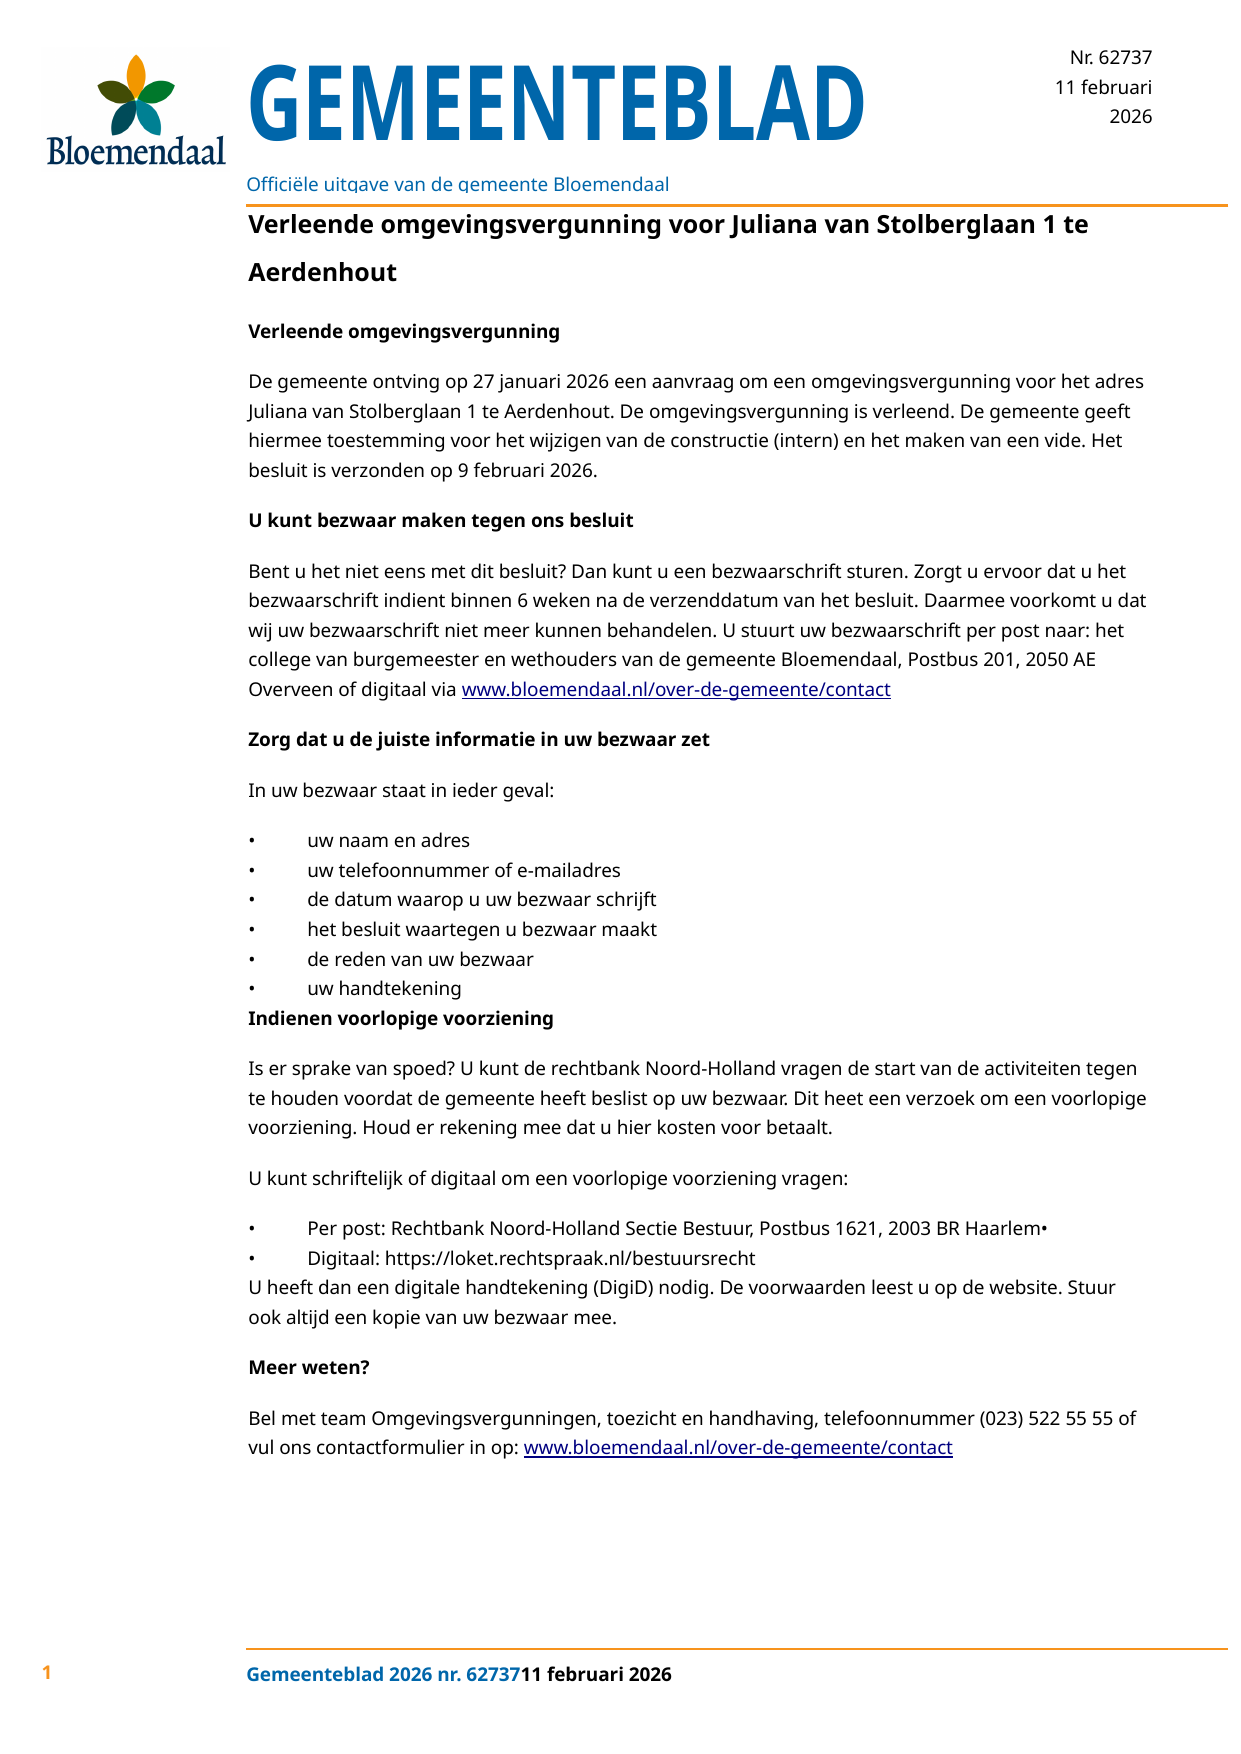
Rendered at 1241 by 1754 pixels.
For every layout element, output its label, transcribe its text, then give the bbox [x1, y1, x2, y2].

text U heeft dan een digitale handtekening (DigiD) nodig. De voorwaarden leest u op de website. Stuur ook altijd een kopie van uw bezwaar mee. [248, 1274, 1152, 1330]
text Verleende omgevingsvergunning [248, 318, 1152, 344]
list uw naam en adres [248, 827, 1152, 853]
text In uw bezwaar staat in ieder geval: [248, 777, 1152, 803]
list uw handtekening [248, 975, 1152, 1001]
text Bel met team Omgevingsvergunningen, toezicht en handhaving, telefoonnummer (023) 522 55 55 of vul ons contactformulier in op: www.bloemendaal.nl/over-de-gemeente/contact [248, 1405, 1152, 1460]
list Per post: Rechtbank Noord-Holland Sectie Bestuur, Postbus 1621, 2003 BR Haarlem• [248, 1215, 1152, 1241]
text U kunt bezwaar maken tegen ons besluit [248, 507, 1152, 533]
text Verleende omgevingsvergunning voor Juliana van Stolberglaan 1 te Aerdenhout [248, 207, 1152, 288]
list uw telefoonnummer of e-mailadres [248, 857, 1152, 883]
text Zorg dat u de juiste informatie in uw bezwaar zet [248, 727, 1152, 752]
list de datum waarop u uw bezwaar schrijft [248, 887, 1152, 912]
text Meer weten? [248, 1354, 1152, 1380]
text De gemeente ontving op 27 januari 2026 een aanvraag om een omgevingsvergunning voor het adres Juliana van Stolberglaan 1 te Aerdenhout. De omgevingsvergunning is verleend. De gemeente geeft hiermee toestemming voor het wijzigen van de constructie (intern) en het maken van een vide. Het besluit is verzonden op 9 februari 2026. [248, 368, 1152, 483]
text Is er sprake van spoed? U kunt de rechtbank Noord-Holland vragen de start van de activiteiten tegen te houden voordat de gemeente heeft beslist op uw bezwaar. Dit heet een verzoek om een voorlopige voorziening. Houd er rekening mee dat u hier kosten voor betaalt. [248, 1055, 1152, 1140]
picture [41, 47, 231, 172]
list Digitaal: https://loket.rechtspraak.nl/bestuursrecht [248, 1245, 1152, 1271]
text U kunt schriftelijk of digitaal om een voorlopige voorziening vragen: [248, 1165, 1152, 1191]
list de reden van uw bezwaar [248, 946, 1152, 972]
text Bent u het niet eens met dit besluit? Dan kunt u een bezwaarschrift sturen. Zorgt u ervoor dat u het bezwaarschrift indient binnen 6 weken na de verzenddatum van het besluit. Daarmee voorkomt u dat wij uw bezwaarschrift niet meer kunnen behandelen. U stuurt uw bezwaarschrift per post naar: het college van burgemeester en wethouders van de gemeente Bloemendaal, Postbus 201, 2050 AE Overveen of digitaal via www.bloemendaal.nl/over-de-gemeente/contact [248, 558, 1152, 702]
text Indienen voorlopige voorziening [248, 1005, 1152, 1031]
list het besluit waartegen u bezwaar maakt [248, 916, 1152, 942]
